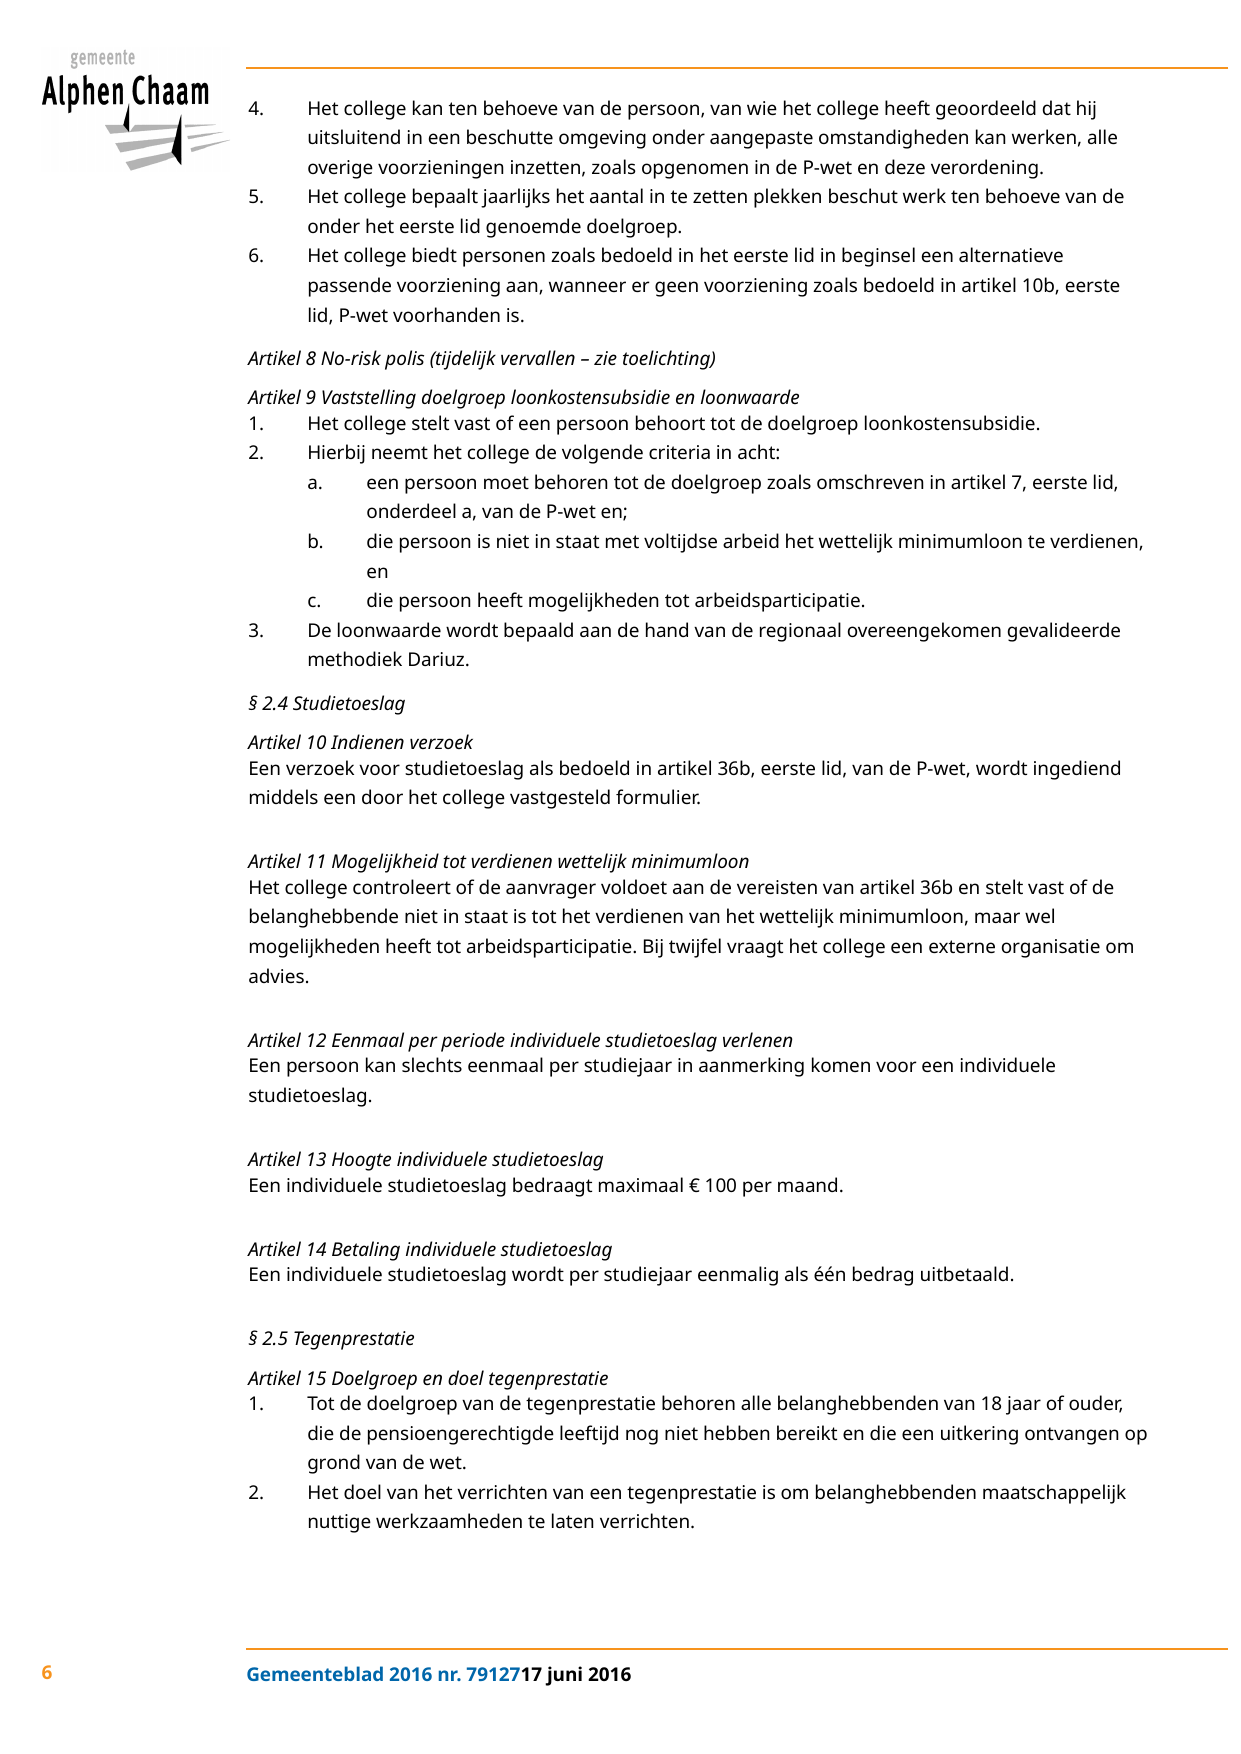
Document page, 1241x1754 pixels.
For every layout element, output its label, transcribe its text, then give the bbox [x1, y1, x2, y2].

text Artikel 9 Vaststelling doelgroep loonkostensubsidie en loonwaarde [248, 384, 1152, 410]
text Een persoon kan slechts eenmaal per studiejaar in aanmerking komen voor een individuele studietoeslag. [248, 1052, 1152, 1108]
text Een individuele studietoeslag wordt per studiejaar eenmalig als één bedrag uitbetaald. [248, 1261, 1152, 1287]
text Een verzoek voor studietoeslag als bedoeld in artikel 36b, eerste lid, van de P-wet, wordt ingediend middels een door het college vastgesteld formulier. [248, 755, 1152, 810]
list een persoon moet behoren tot de doelgroep zoals omschreven in artikel 7, eerste lid, onderdeel a, van de P-wet en; [307, 469, 1152, 524]
list Tot de doelgroep van de tegenprestatie behoren alle belanghebbenden van 18 jaar of ouder, die de pensioengerechtigde leeftijd nog niet hebben bereikt en die een uitkering ontvangen op grond van de wet. [248, 1390, 1152, 1475]
text Een individuele studietoeslag bedraagt maximaal € 100 per maand. [248, 1172, 1152, 1197]
text Artikel 15 Doelgroep en doel tegenprestatie [248, 1365, 1152, 1390]
list Hierbij neemt het college de volgende criteria in acht: [248, 439, 1152, 465]
text Artikel 10 Indienen verzoek [248, 729, 1152, 755]
list Het doel van het verrichten van een tegenprestatie is om belanghebbenden maatschappelijk nuttige werkzaamheden te laten verrichten. [248, 1479, 1152, 1534]
list De loonwaarde wordt bepaald aan de hand van de regionaal overeengekomen gevalideerde methodiek Dariuz. [248, 617, 1152, 672]
text Artikel 13 Hoogte individuele studietoeslag [248, 1146, 1152, 1172]
list die persoon is niet in staat met voltijdse arbeid het wettelijk minimumloon te verdienen, en [307, 528, 1152, 584]
list Het college stelt vast of een persoon behoort tot de doelgroep loonkostensubsidie. [248, 410, 1152, 436]
text Artikel 8 No-risk polis (tijdelijk vervallen – zie toelichting) [248, 345, 1152, 371]
text § 2.4 Studietoeslag [248, 690, 1152, 716]
list Het college biedt personen zoals bedoeld in het eerste lid in beginsel een alternatieve passende voorziening aan, wanneer er geen voorziening zoals bedoeld in artikel 10b, eerste lid, P-wet voorhanden is. [248, 243, 1152, 328]
list Het college bepaalt jaarlijks het aantal in te zetten plekken beschut werk ten behoeve van de onder het eerste lid genoemde doelgroep. [248, 183, 1152, 239]
text Het college controleert of de aanvrager voldoet aan de vereisten van artikel 36b en stelt vast of de belanghebbende niet in staat is tot het verdienen van het wettelijk minimumloon, maar wel mogelijkheden heeft tot arbeidsparticipatie. Bij twijfel vraagt het college een externe organisatie om advies. [248, 874, 1152, 988]
list Het college kan ten behoeve van de persoon, van wie het college heeft geoordeeld dat hij uitsluitend in een beschutte omgeving onder aangepaste omstandigheden kan werken, alle overige voorzieningen inzetten, zoals opgenomen in de P-wet en deze verordening. [248, 95, 1152, 180]
text Artikel 11 Mogelijkheid tot verdienen wettelijk minimumloon [248, 848, 1152, 874]
text Artikel 12 Eenmaal per periode individuele studietoeslag verlenen [248, 1027, 1152, 1052]
picture [41, 47, 231, 172]
text Artikel 14 Betaling individuele studietoeslag [248, 1236, 1152, 1261]
list die persoon heeft mogelijkheden tot arbeidsparticipatie. [307, 587, 1152, 613]
text § 2.5 Tegenprestatie [248, 1325, 1152, 1351]
